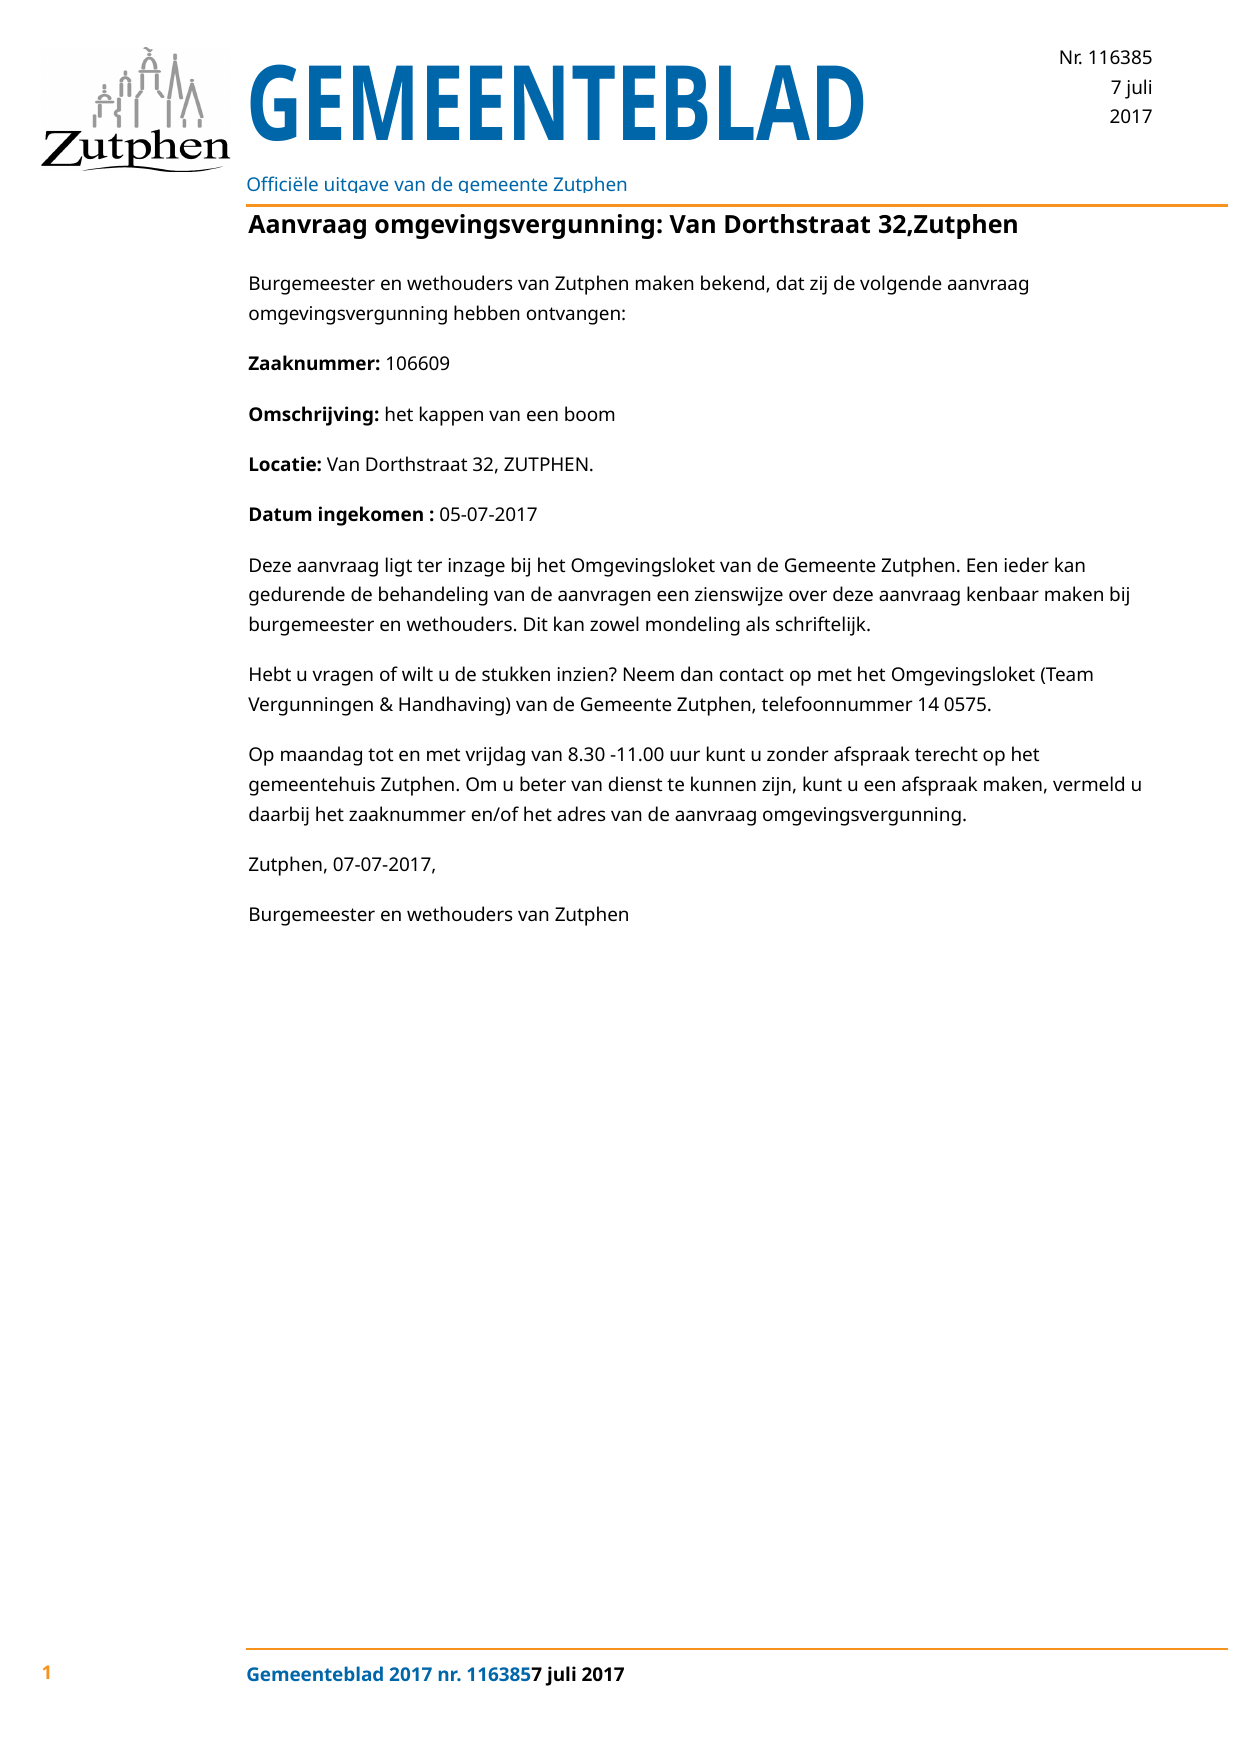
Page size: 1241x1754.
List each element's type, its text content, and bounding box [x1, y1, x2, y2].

text Aanvraag omgevingsvergunning: Van Dorthstraat 32,Zutphen [248, 207, 1152, 241]
text Burgemeester en wethouders van Zutphen [248, 902, 1152, 927]
text Burgemeester en wethouders van Zutphen maken bekend, dat zij de volgende aanvraag omgevingsvergunning hebben ontvangen: [248, 270, 1152, 326]
text Deze aanvraag ligt ter inzage bij het Omgevingsloket van de Gemeente Zutphen. Een ieder kan gedurende de behandeling van de aanvragen een zienswijze over deze aanvraag kenbaar maken bij burgemeester en wethouders. Dit kan zowel mondeling als schriftelijk. [248, 552, 1152, 637]
text Omschrijving: het kappen van een boom [248, 401, 1152, 426]
picture [41, 47, 231, 172]
text Locatie: Van Dorthstraat 32, ZUTPHEN. [248, 451, 1152, 477]
text Zutphen, 07-07-2017, [248, 851, 1152, 877]
text Zaaknummer: 106609 [248, 350, 1152, 376]
text Hebt u vragen of wilt u de stukken inzien? Neem dan contact op met het Omgevingsloket (Team Vergunningen & Handhaving) van de Gemeente Zutphen, telefoonnummer 14 0575. [248, 662, 1152, 717]
text Datum ingekomen : 05-07-2017 [248, 502, 1152, 527]
text Op maandag tot en met vrijdag van 8.30 -11.00 uur kunt u zonder afspraak terecht op het gemeentehuis Zutphen. Om u beter van dienst te kunnen zijn, kunt u een afspraak maken, vermeld u daarbij het zaaknummer en/of het adres van de aanvraag omgevingsvergunning. [248, 742, 1152, 826]
